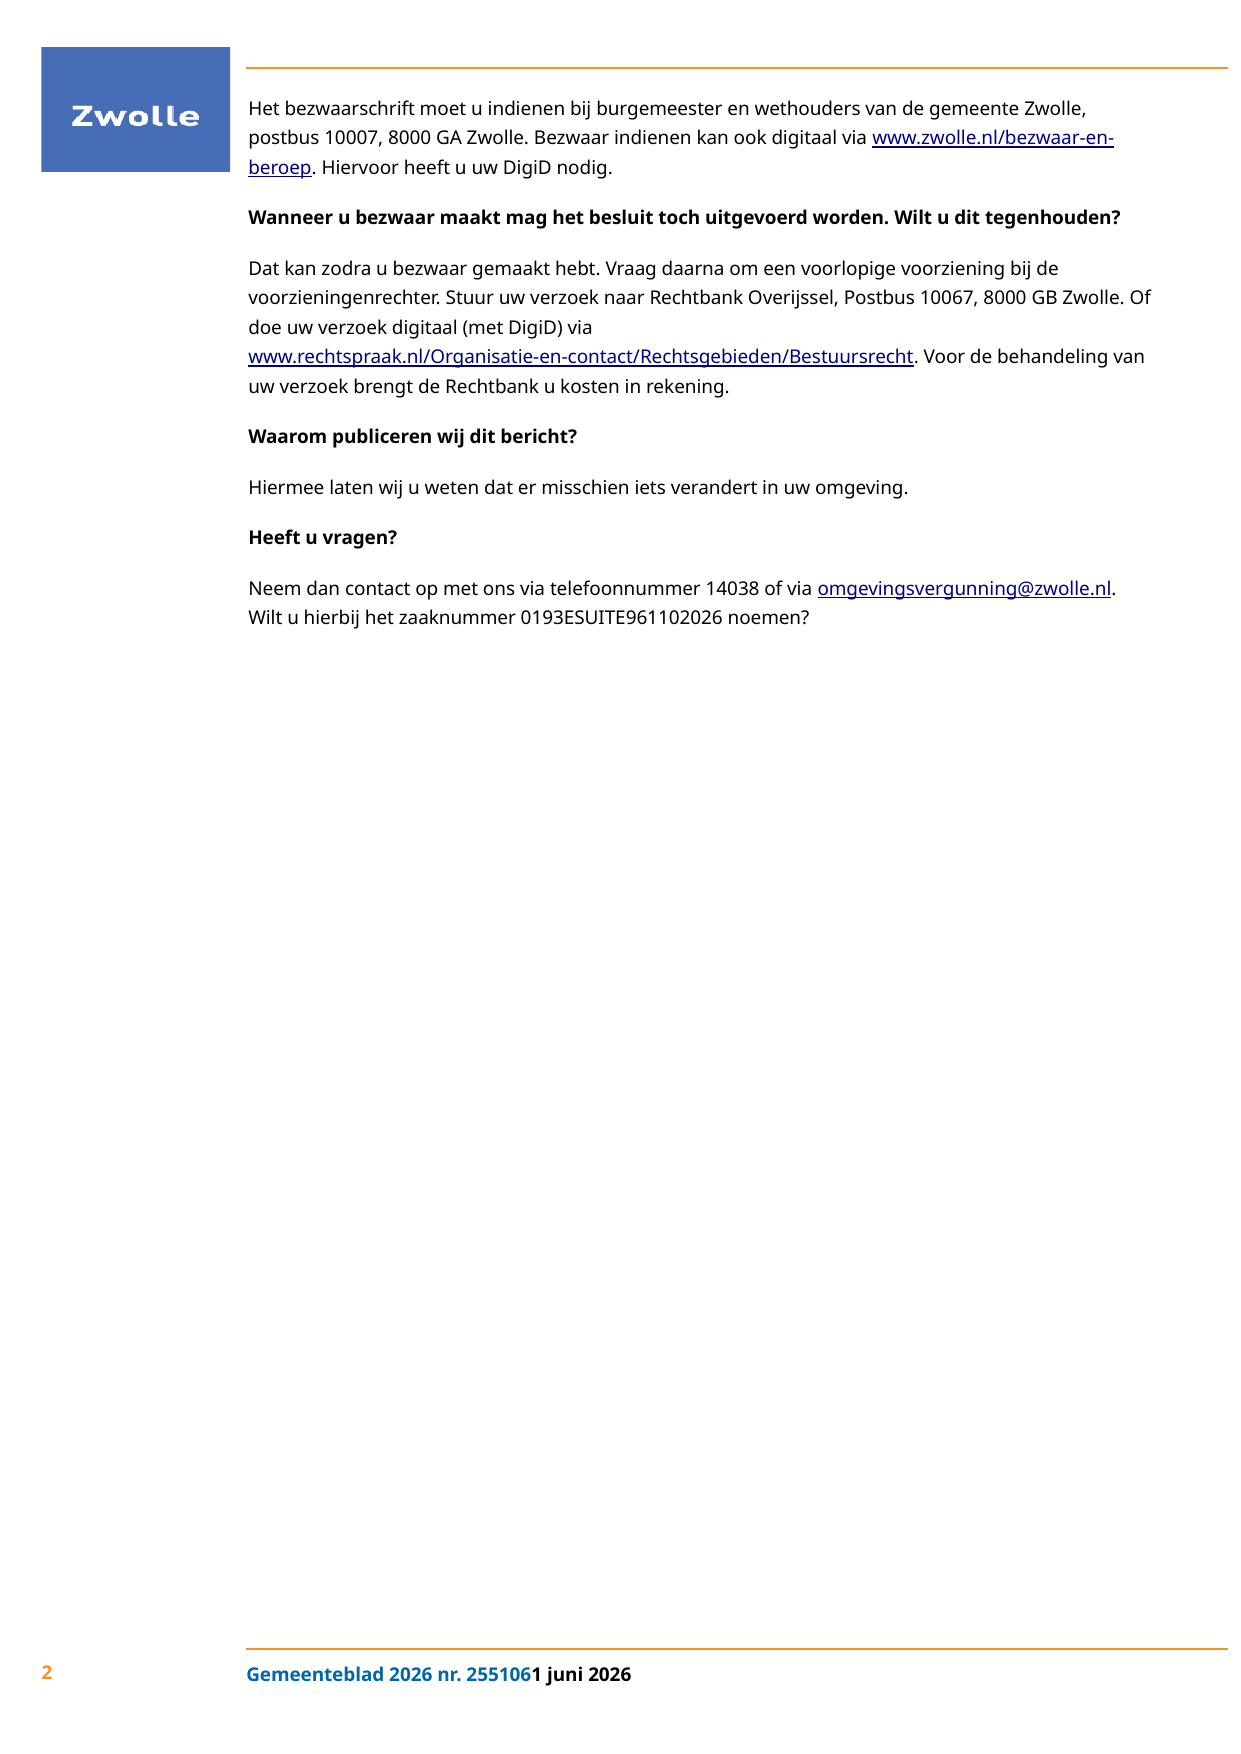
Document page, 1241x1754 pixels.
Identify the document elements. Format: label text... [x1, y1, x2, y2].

picture [41, 47, 231, 172]
text Wanneer u bezwaar maakt mag het besluit toch uitgevoerd worden. Wilt u dit tegenhouden? [248, 204, 1152, 230]
text Heeft u vragen? [248, 524, 1152, 550]
text Neem dan contact op met ons via telefoonnummer 14038 of via omgevingsvergunning@zwolle.nl. Wilt u hierbij het zaaknummer 0193ESUITE961102026 noemen? [248, 575, 1152, 630]
text Dat kan zodra u bezwaar gemaakt hebt. Vraag daarna om een voorlopige voorziening bij de voorzieningenrechter. Stuur uw verzoek naar Rechtbank Overijssel, Postbus 10067, 8000 GB Zwolle. Of doe uw verzoek digitaal (met DigiD) via www.rechtspraak.nl/Organisatie-en-contact/Rechtsgebieden/Bestuursrecht. Voor de behandeling van uw verzoek brengt de Rechtbank u kosten in rekening. [248, 255, 1152, 399]
text Hiermee laten wij u weten dat er misschien iets verandert in uw omgeving. [248, 474, 1152, 500]
text Het bezwaarschrift moet u indienen bij burgemeester en wethouders van de gemeente Zwolle, postbus 10007, 8000 GA Zwolle. Bezwaar indienen kan ook digitaal via www.zwolle.nl/bezwaar-en-beroep. Hiervoor heeft u uw DigiD nodig. [248, 95, 1152, 180]
text Waarom publiceren wij dit bericht? [248, 423, 1152, 449]
